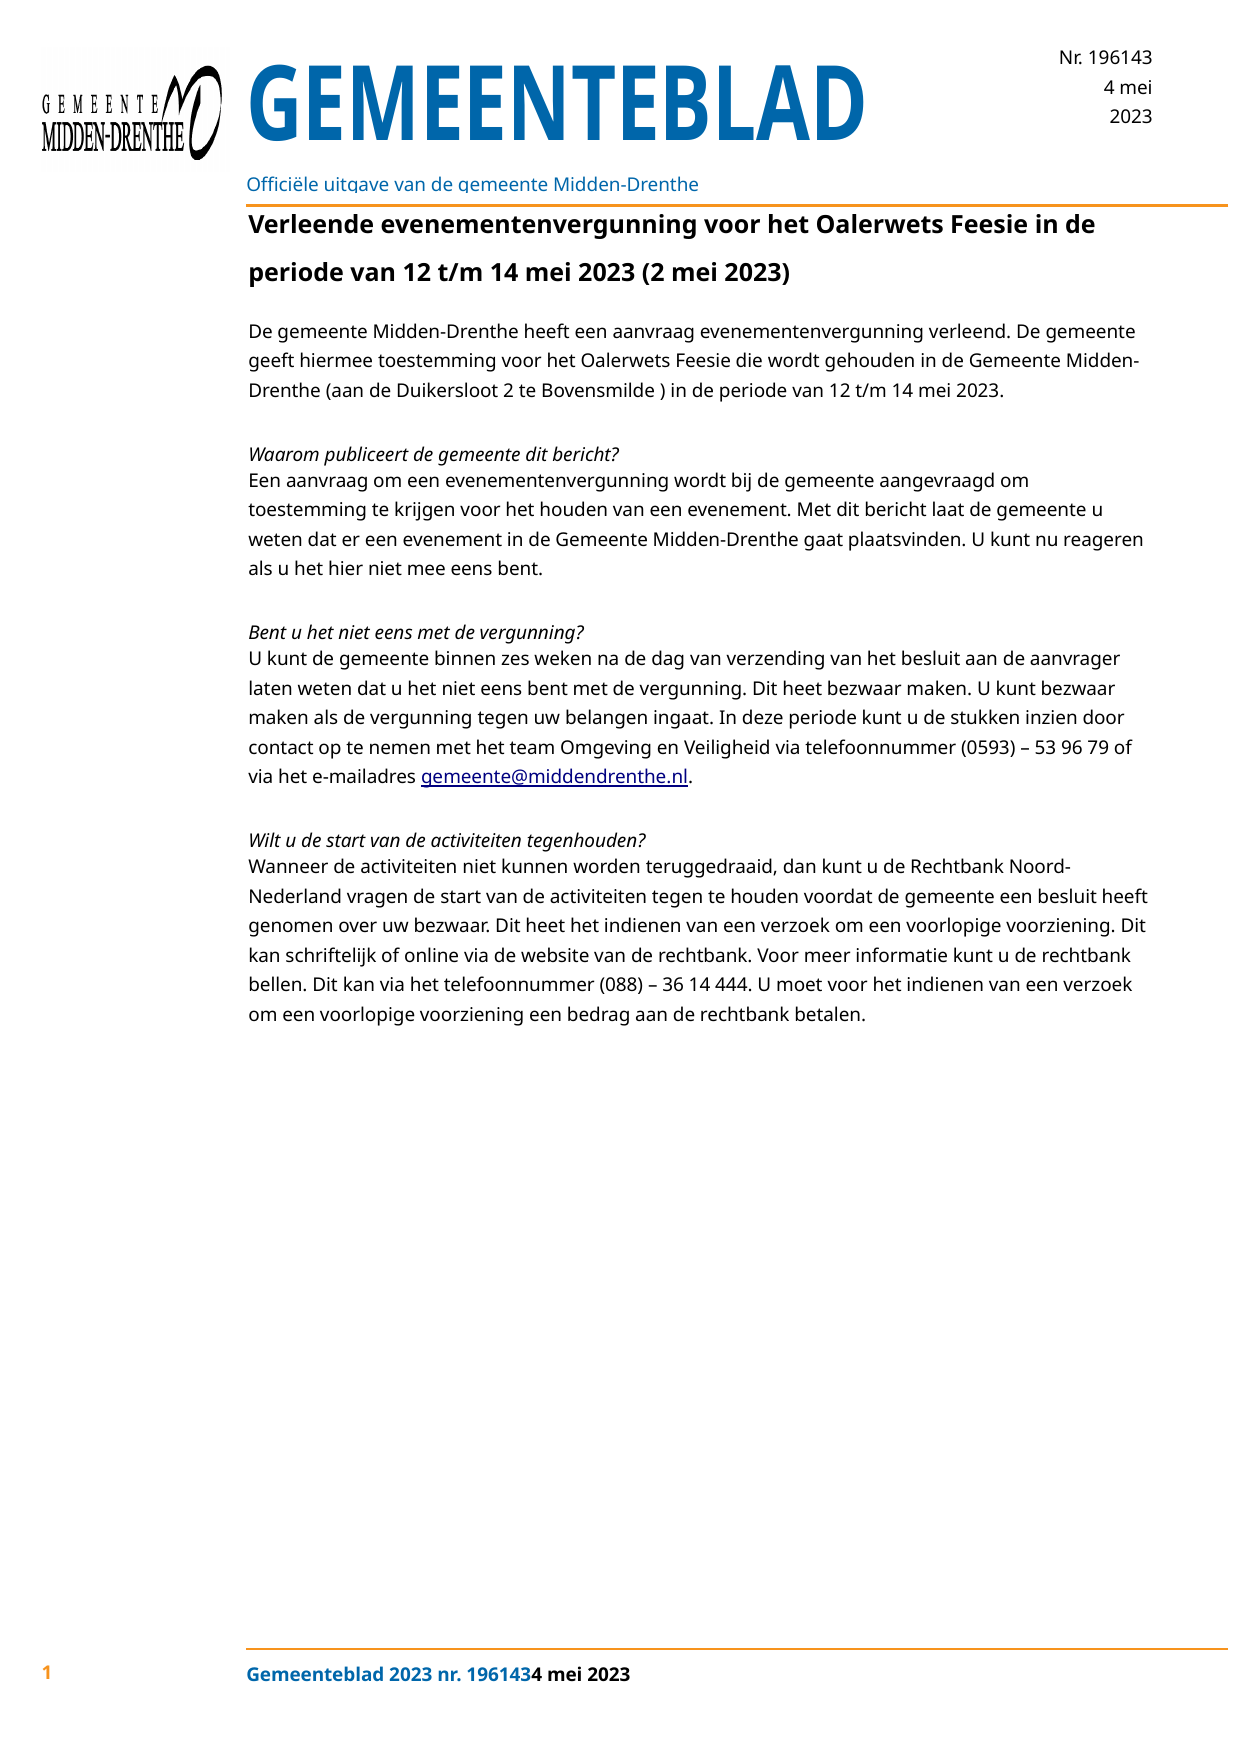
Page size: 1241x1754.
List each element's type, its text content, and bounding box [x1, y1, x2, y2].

picture [41, 47, 231, 172]
text De gemeente Midden-Drenthe heeft een aanvraag evenementenvergunning verleend. De gemeente geeft hiermee toestemming voor het Oalerwets Feesie die wordt gehouden in de Gemeente Midden-Drenthe (aan de Duikersloot 2 te Bovensmilde ) in de periode van 12 t/m 14 mei 2023. [248, 318, 1152, 403]
text Bent u het niet eens met de vergunning? [248, 619, 1152, 645]
text Een aanvraag om een evenementenvergunning wordt bij de gemeente aangevraagd om toestemming te krijgen voor het houden van een evenement. Met dit bericht laat de gemeente u weten dat er een evenement in de Gemeente Midden-Drenthe gaat plaatsvinden. U kunt nu reageren als u het hier niet mee eens bent. [248, 467, 1152, 581]
text Verleende evenementenvergunning voor het Oalerwets Feesie in de periode van 12 t/m 14 mei 2023 (2 mei 2023) [248, 207, 1152, 288]
text Wilt u de start van de activiteiten tegenhouden? [248, 827, 1152, 853]
text Wanneer de activiteiten niet kunnen worden teruggedraaid, dan kunt u de Rechtbank Noord-Nederland vragen de start van de activiteiten tegen te houden voordat de gemeente een besluit heeft genomen over uw bezwaar. Dit heet het indienen van een verzoek om een voorlopige voorziening. Dit kan schriftelijk of online via de website van de rechtbank. Voor meer informatie kunt u de rechtbank bellen. Dit kan via het telefoonnummer (088) – 36 14 444. U moet voor het indienen van een verzoek om een voorlopige voorziening een bedrag aan de rechtbank betalen. [248, 853, 1152, 1027]
text Waarom publiceert de gemeente dit bericht? [248, 441, 1152, 467]
text U kunt de gemeente binnen zes weken na de dag van verzending van het besluit aan de aanvrager laten weten dat u het niet eens bent met de vergunning. Dit heet bezwaar maken. U kunt bezwaar maken als de vergunning tegen uw belangen ingaat. In deze periode kunt u de stukken inzien door contact op te nemen met het team Omgeving en Veiligheid via telefoonnummer (0593) – 53 96 79 of via het e-mailadres gemeente@middendrenthe.nl. [248, 645, 1152, 789]
